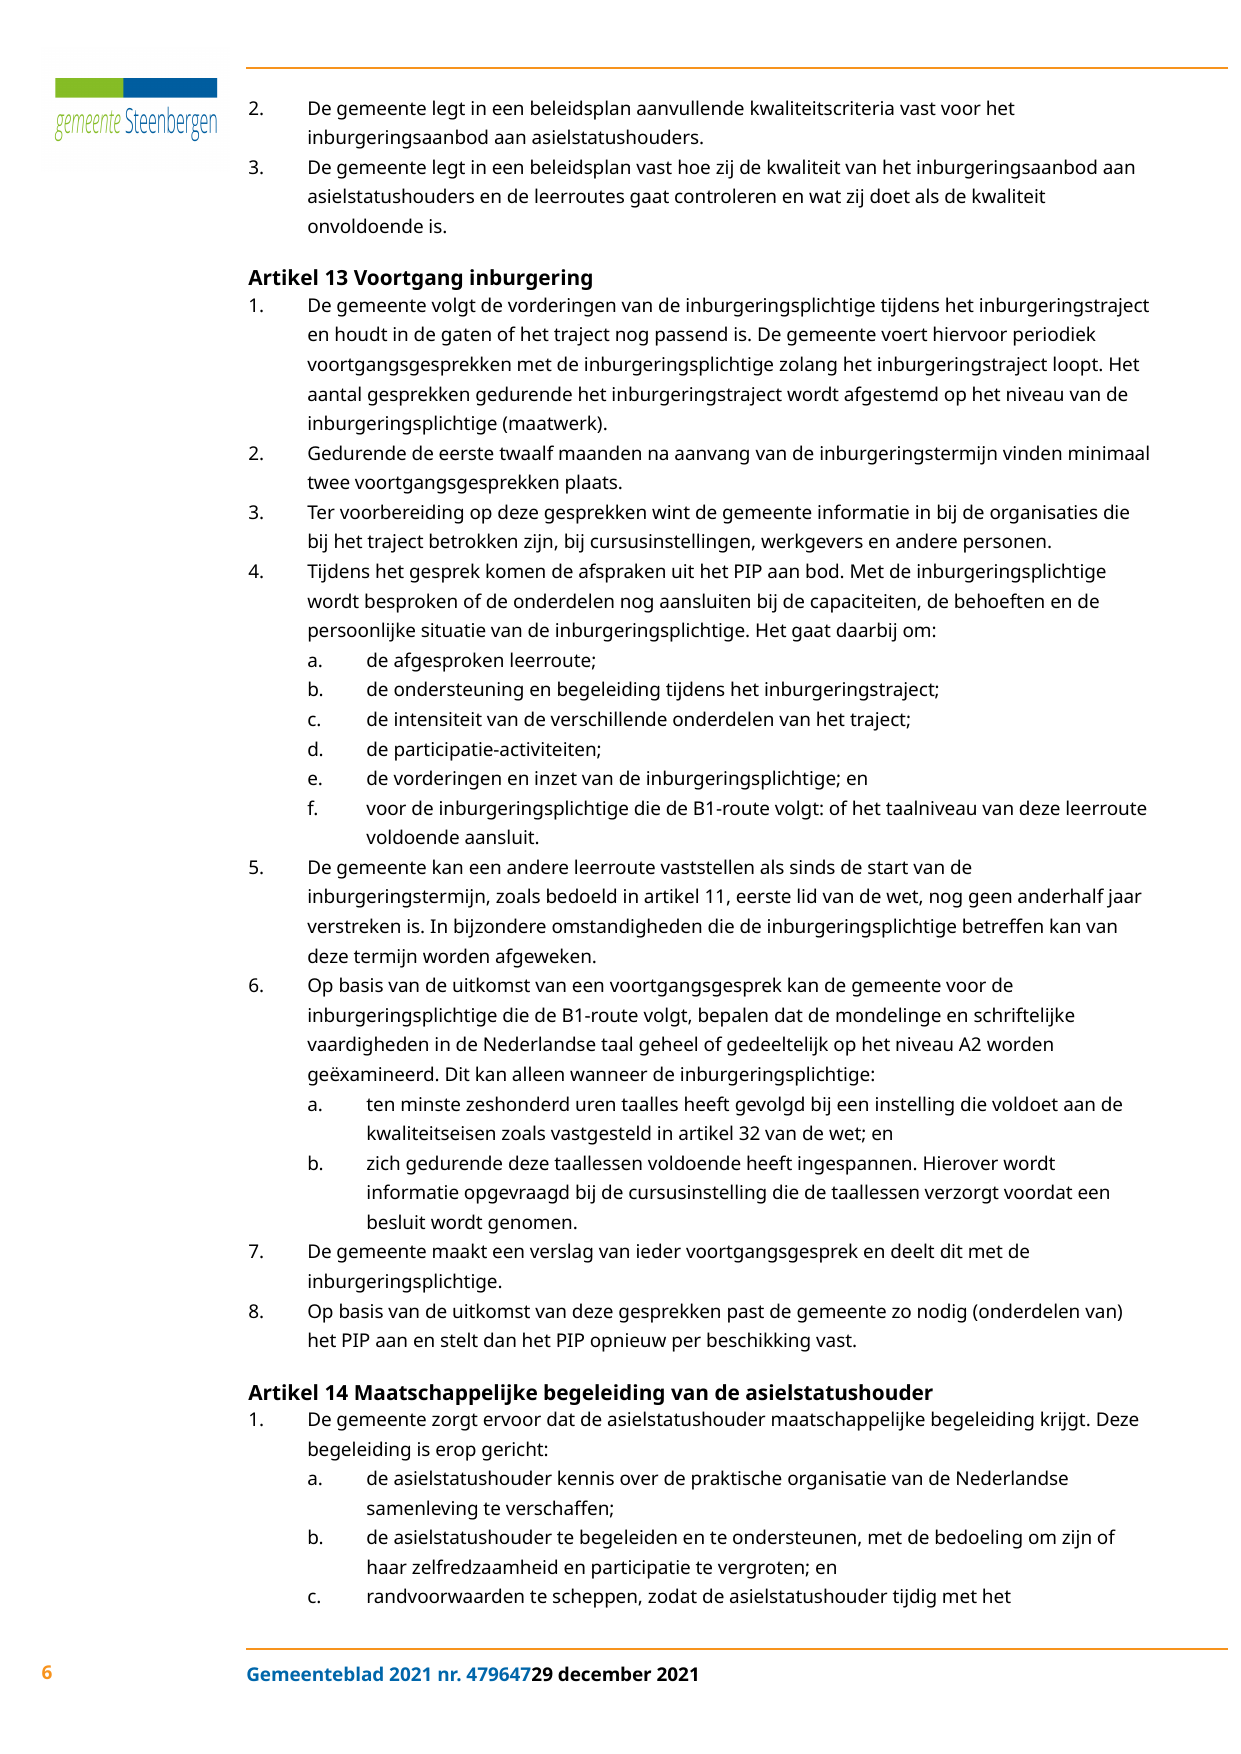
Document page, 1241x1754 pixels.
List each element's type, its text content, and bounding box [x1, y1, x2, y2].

list Op basis van de uitkomst van een voortgangsgesprek kan de gemeente voor de inburgeringsplichtige die de B1-route volgt, bepalen dat de mondelinge en schriftelijke vaardigheden in de Nederlandse taal geheel of gedeeltelijk op het niveau A2 worden geëxamineerd. Dit kan alleen wanneer de inburgeringsplichtige: [248, 972, 1152, 1087]
list De gemeente zorgt ervoor dat de asielstatushouder maatschappelijke begeleiding krijgt. Deze begeleiding is erop gericht: [248, 1406, 1152, 1462]
text Artikel 13 Voortgang inburgering [248, 263, 1152, 292]
picture [41, 47, 231, 172]
list De gemeente legt in een beleidsplan vast hoe zij de kwaliteit van het inburgeringsaanbod aan asielstatushouders en de leerroutes gaat controleren en wat zij doet als de kwaliteit onvoldoende is. [248, 154, 1152, 239]
list De gemeente legt in een beleidsplan aanvullende kwaliteitscriteria vast voor het inburgeringsaanbod aan asielstatushouders. [248, 95, 1152, 150]
list de participatie-activiteiten; [307, 736, 1152, 761]
list De gemeente maakt een verslag van ieder voortgangsgesprek en deelt dit met de inburgeringsplichtige. [248, 1239, 1152, 1294]
list Gedurende de eerste twaalf maanden na aanvang van de inburgeringstermijn vinden minimaal twee voortgangsgesprekken plaats. [248, 440, 1152, 495]
list ten minste zeshonderd uren taalles heeft gevolgd bij een instelling die voldoet aan de kwaliteitseisen zoals vastgesteld in artikel 32 van de wet; en [307, 1091, 1152, 1146]
list de asielstatushouder te begeleiden en te ondersteunen, met de bedoeling om zijn of haar zelfredzaamheid en participatie te vergroten; en [307, 1524, 1152, 1580]
list De gemeente kan een andere leerroute vaststellen als sinds de start van de inburgeringstermijn, zoals bedoeld in artikel 11, eerste lid van de wet, nog geen anderhalf jaar verstreken is. In bijzondere omstandigheden die de inburgeringsplichtige betreffen kan van deze termijn worden afgeweken. [248, 854, 1152, 968]
list Ter voorbereiding op deze gesprekken wint de gemeente informatie in bij de organisaties die bij het traject betrokken zijn, bij cursusinstellingen, werkgevers en andere personen. [248, 499, 1152, 554]
text Artikel 14 Maatschappelijke begeleiding van de asielstatushouder [248, 1378, 1152, 1406]
list Op basis van de uitkomst van deze gesprekken past de gemeente zo nodig (onderdelen van) het PIP aan en stelt dan het PIP opnieuw per beschikking vast. [248, 1298, 1152, 1353]
list De gemeente volgt de vorderingen van de inburgeringsplichtige tijdens het inburgeringstraject en houdt in de gaten of het traject nog passend is. De gemeente voert hiervoor periodiek voortgangsgesprekken met de inburgeringsplichtige zolang het inburgeringstraject loopt. Het aantal gesprekken gedurende het inburgeringstraject wordt afgestemd op het niveau van de inburgeringsplichtige (maatwerk). [248, 292, 1152, 436]
list randvoorwaarden te scheppen, zodat de asielstatushouder tijdig met het [307, 1584, 1152, 1609]
list de afgesproken leerroute; [307, 647, 1152, 673]
list voor de inburgeringsplichtige die de B1-route volgt: of het taalniveau van deze leerroute voldoende aansluit. [307, 795, 1152, 850]
list de intensiteit van de verschillende onderdelen van het traject; [307, 706, 1152, 732]
list de vorderingen en inzet van de inburgeringsplichtige; en [307, 765, 1152, 791]
list Tijdens het gesprek komen de afspraken uit het PIP aan bod. Met de inburgeringsplichtige wordt besproken of de onderdelen nog aansluiten bij de capaciteiten, de behoeften en de persoonlijke situatie van de inburgeringsplichtige. Het gaat daarbij om: [248, 558, 1152, 643]
list de asielstatushouder kennis over de praktische organisatie van de Nederlandse samenleving te verschaffen; [307, 1465, 1152, 1521]
list de ondersteuning en begeleiding tijdens het inburgeringstraject; [307, 677, 1152, 702]
list zich gedurende deze taallessen voldoende heeft ingespannen. Hierover wordt informatie opgevraagd bij de cursusinstelling die de taallessen verzorgt voordat een besluit wordt genomen. [307, 1150, 1152, 1235]
